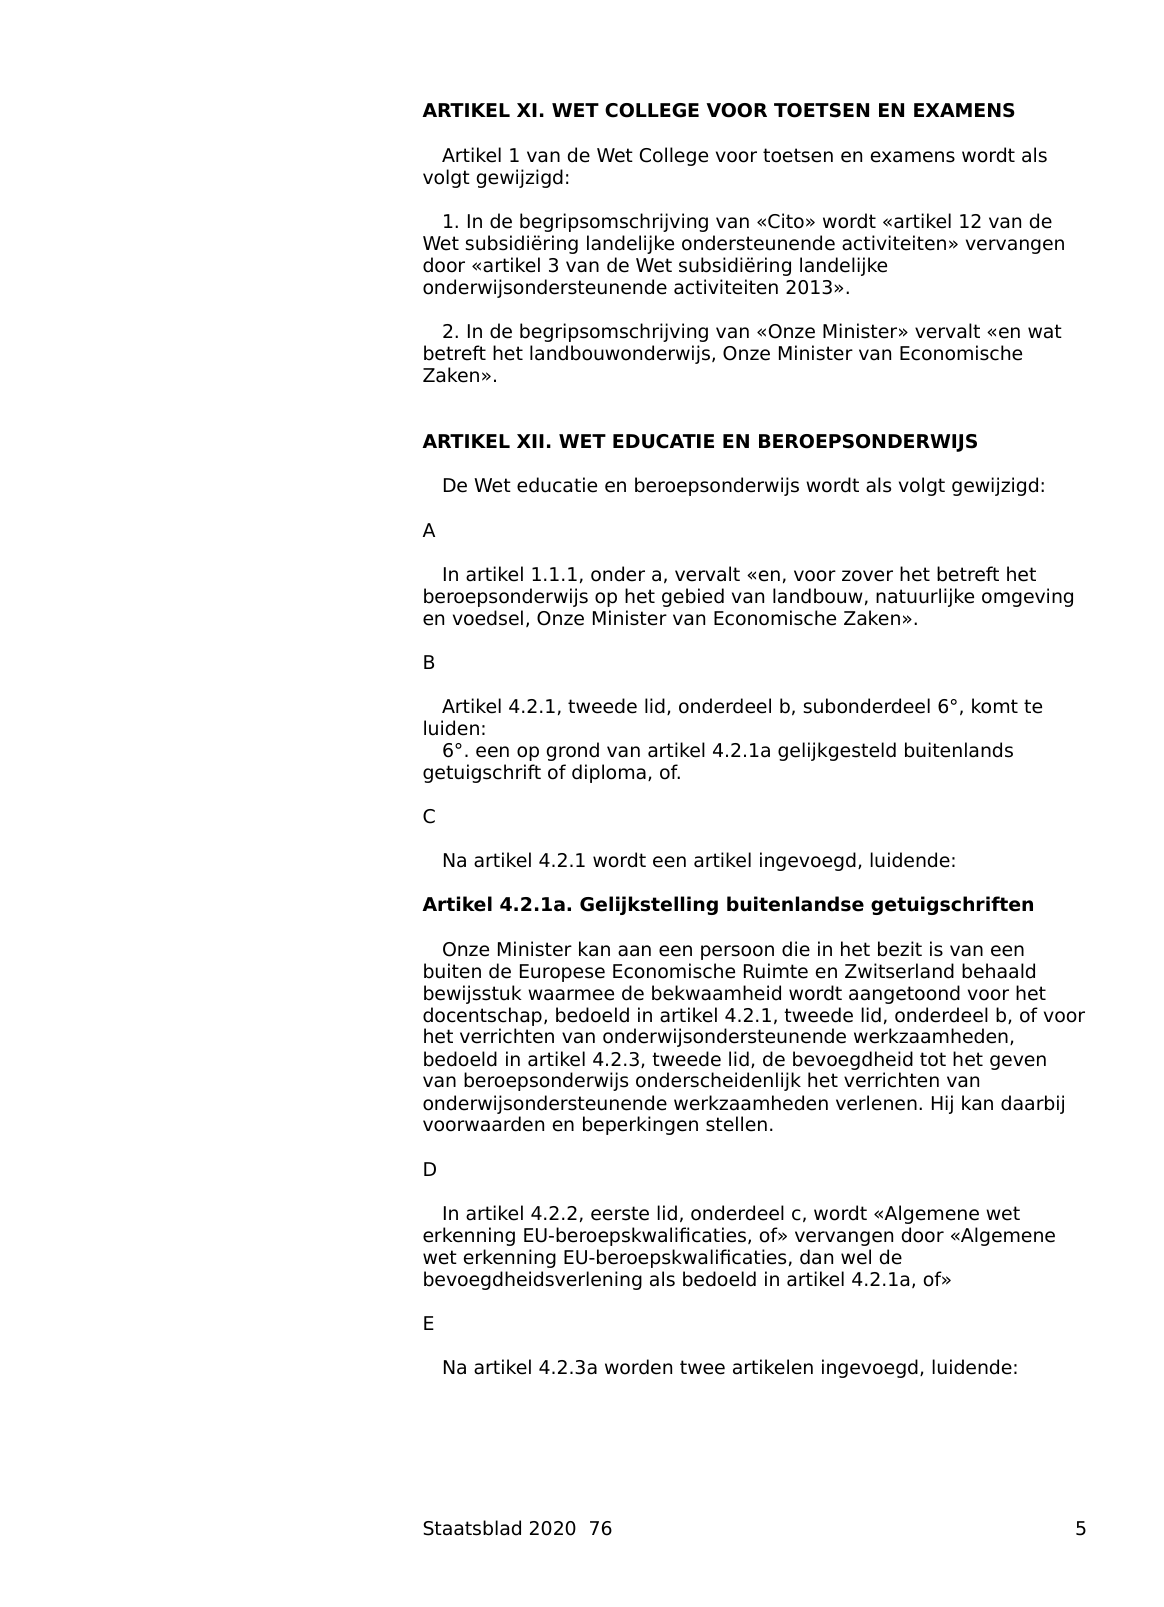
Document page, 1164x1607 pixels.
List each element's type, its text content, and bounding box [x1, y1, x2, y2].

text De Wet educatie en beroepsonderwijs wordt als volgt gewijzigd: [422, 475, 1087, 497]
text C [422, 806, 1087, 828]
text Na artikel 4.2.1 wordt een artikel ingevoegd, luidende: [422, 850, 1087, 872]
text Artikel 4.2.1, tweede lid, onderdeel b, subonderdeel 6°, komt te luiden: [422, 696, 1087, 740]
text 6°. een op grond van artikel 4.2.1a gelijkgesteld buitenlands getuigschrift of diploma, of. [422, 740, 1087, 784]
text A [422, 519, 1087, 541]
text B [422, 652, 1087, 674]
text E [422, 1313, 1087, 1335]
text In artikel 1.1.1, onder a, vervalt «en, voor zover het betreft het beroepsonderwijs op het gebied van landbouw, natuurlijke omgeving en voedsel, Onze Minister van Economische Zaken». [422, 564, 1087, 629]
text 1. In de begripsomschrijving van «Cito» wordt «artikel 12 van de Wet subsidiëring landelijke ondersteunende activiteiten» vervangen door «artikel 3 van de Wet subsidiëring landelijke onderwijsondersteunende activiteiten 2013». [422, 211, 1087, 299]
subtitle ARTIKEL XII. WET EDUCATIE EN BEROEPSONDERWIJS [422, 431, 1087, 453]
text Artikel 1 van de Wet College voor toetsen en examens wordt als volgt gewijzigd: [422, 144, 1087, 188]
text In artikel 4.2.2, eerste lid, onderdeel c, wordt «Algemene wet erkenning EU-beroepskwalificaties, of» vervangen door «Algemene wet erkenning EU-beroepskwalificaties, dan wel de bevoegdheidsverlening als bedoeld in artikel 4.2.1a, of» [422, 1203, 1087, 1291]
subtitle Artikel 4.2.1a. Gelijkstelling buitenlandse getuigschriften [422, 894, 1087, 916]
text 2. In de begripsomschrijving van «Onze Minister» vervalt «en wat betreft het landbouwonderwijs, Onze Minister van Economische Zaken». [422, 321, 1087, 387]
subtitle ARTIKEL XI. WET COLLEGE VOOR TOETSEN EN EXAMENS [422, 100, 1087, 122]
text D [422, 1158, 1087, 1181]
text Na artikel 4.2.3a worden twee artikelen ingevoegd, luidende: [422, 1357, 1087, 1379]
text Onze Minister kan aan een persoon die in het bezit is van een buiten de Europese Economische Ruimte en Zwitserland behaald bewijsstuk waarmee de bekwaamheid wordt aangetoond voor het docentschap, bedoeld in artikel 4.2.1, tweede lid, onderdeel b, of voor het verrichten van onderwijsondersteunende werkzaamheden, bedoeld in artikel 4.2.3, tweede lid, de bevoegdheid tot het geven van beroepsonderwijs onderscheidenlijk het verrichten van onderwijsondersteunende werkzaamheden verlenen. Hij kan daarbij voorwaarden en beperkingen stellen. [422, 938, 1087, 1136]
